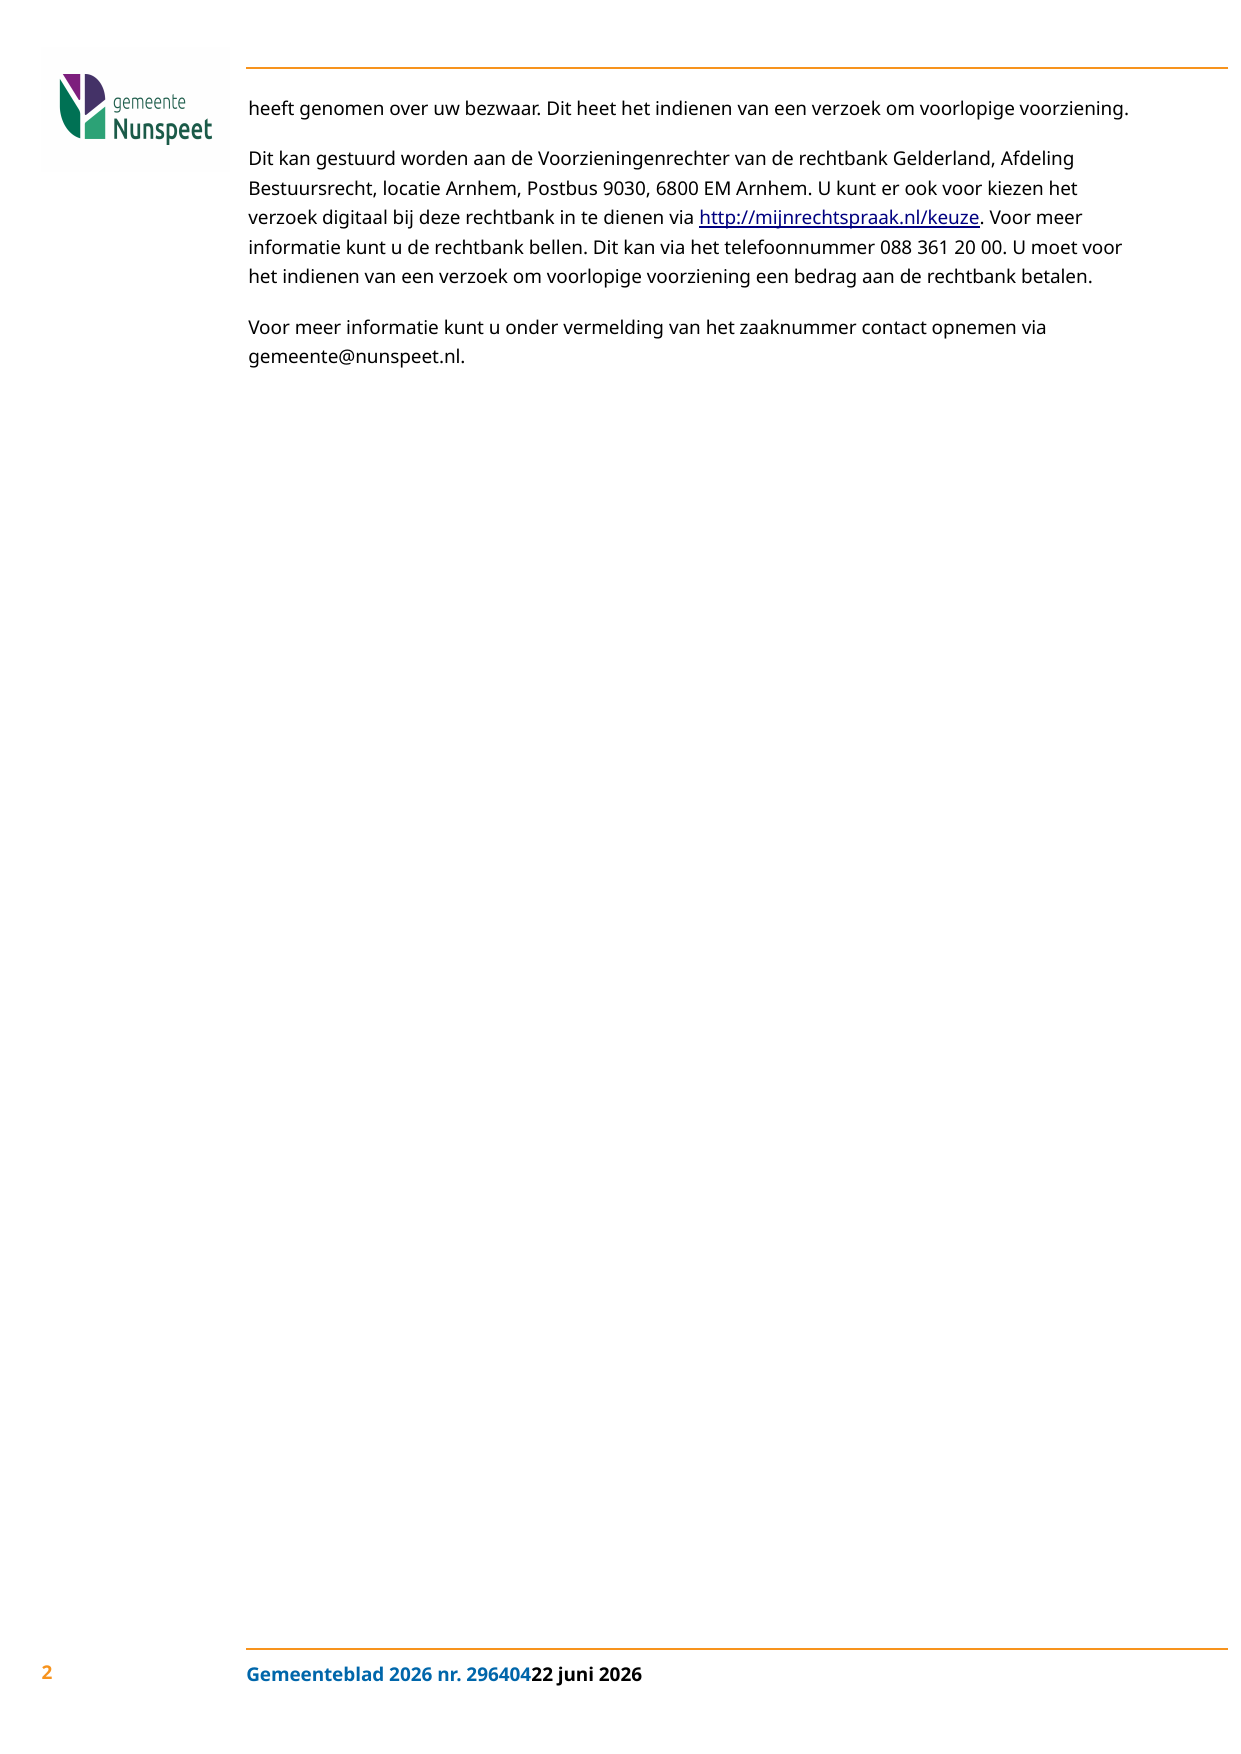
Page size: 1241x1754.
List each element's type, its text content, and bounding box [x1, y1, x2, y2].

text Voor meer informatie kunt u onder vermelding van het zaaknummer contact opnemen via gemeente@nunspeet.nl. [248, 314, 1152, 369]
text heeft genomen over uw bezwaar. Dit heet het indienen van een verzoek om voorlopige voorziening. [248, 95, 1152, 121]
text Dit kan gestuurd worden aan de Voorzieningenrechter van de rechtbank Gelderland, Afdeling Bestuursrecht, locatie Arnhem, Postbus 9030, 6800 EM Arnhem. U kunt er ook voor kiezen het verzoek digitaal bij deze rechtbank in te dienen via http://mijnrechtspraak.nl/keuze. Voor meer informatie kunt u de rechtbank bellen. Dit kan via het telefoonnummer 088 361 20 00. U moet voor het indienen van een verzoek om voorlopige voorziening een bedrag aan de rechtbank betalen. [248, 145, 1152, 289]
picture [41, 47, 231, 172]
